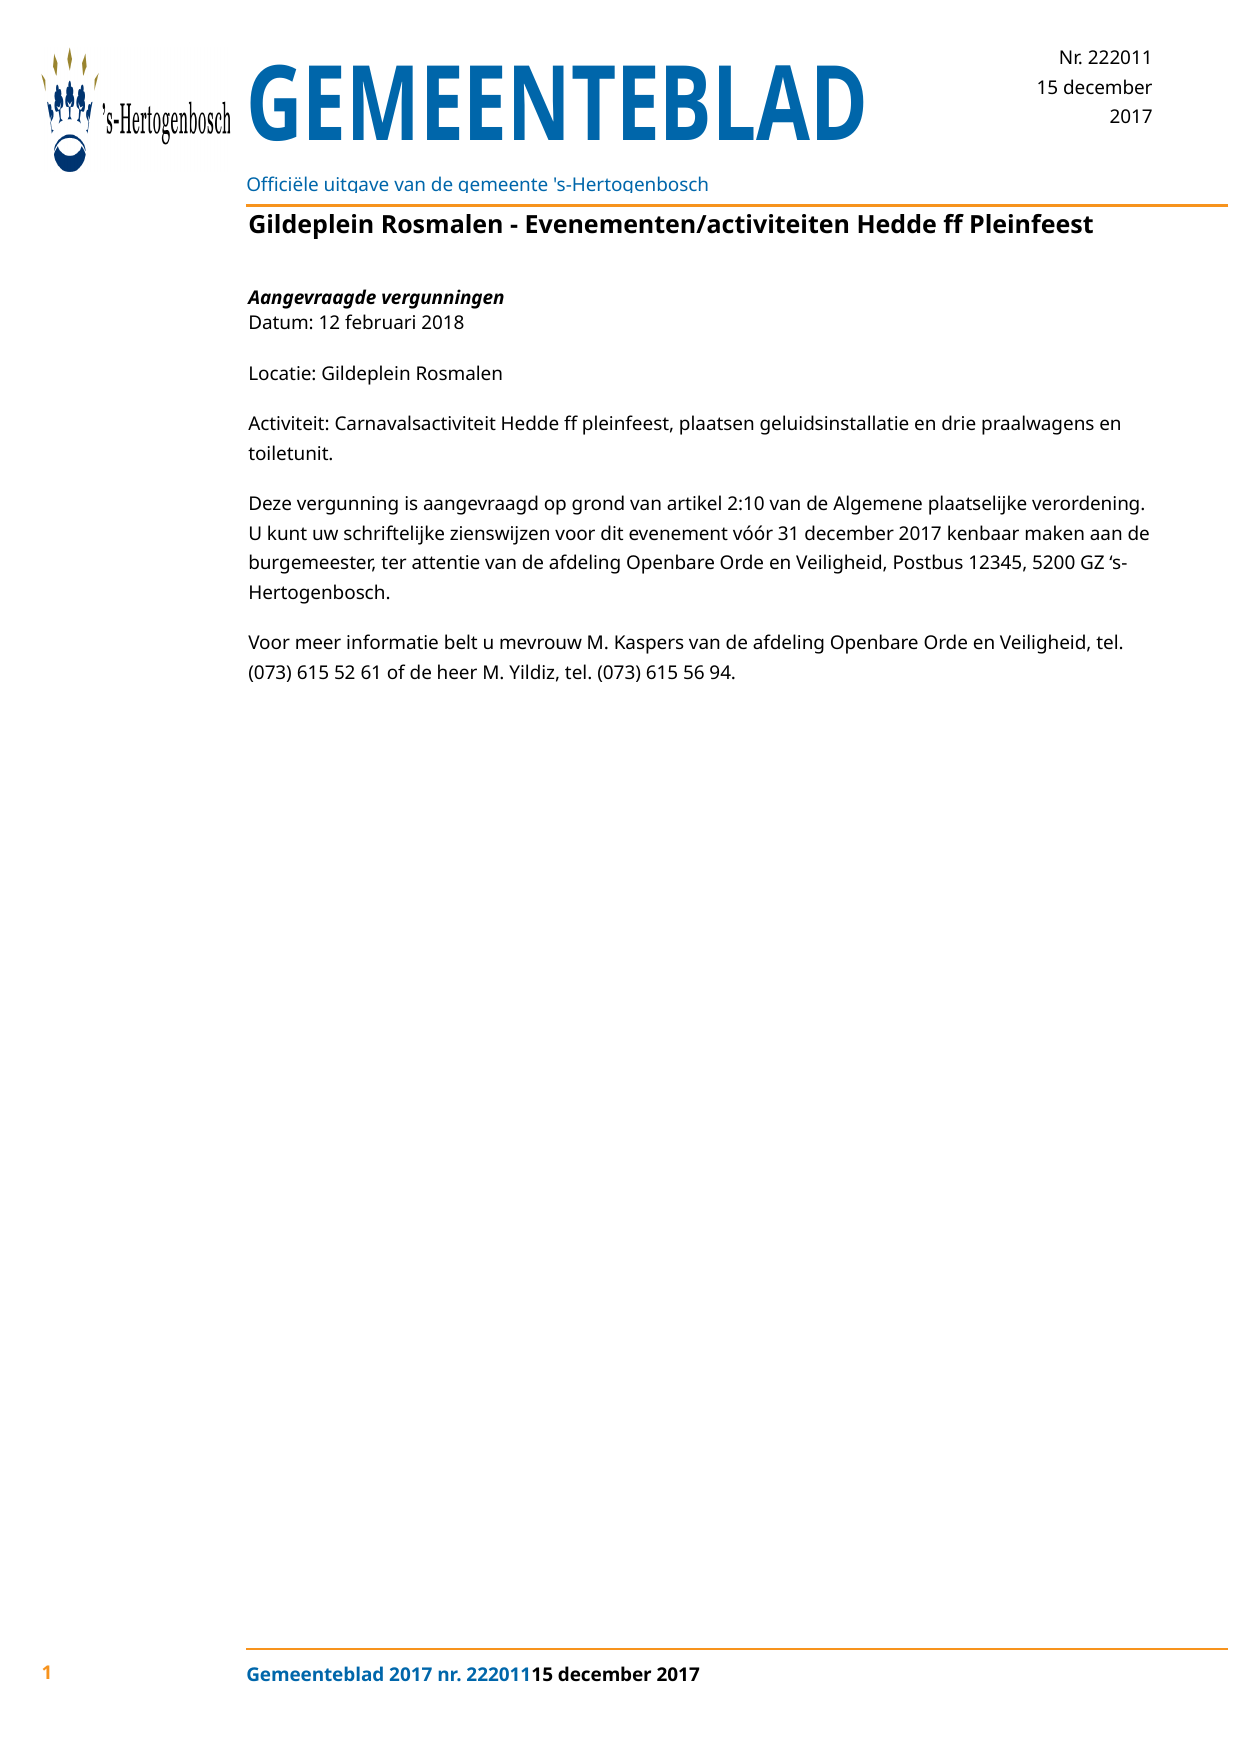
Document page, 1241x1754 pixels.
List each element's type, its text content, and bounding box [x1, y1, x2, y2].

text Aangevraagde vergunningen [248, 284, 1152, 309]
text Deze vergunning is aangevraagd op grond van artikel 2:10 van de Algemene plaatselijke verordening. U kunt uw schriftelijke zienswijzen voor dit evenement vóór 31 december 2017 kenbaar maken aan de burgemeester, ter attentie van de afdeling Openbare Orde en Veiligheid, Postbus 12345, 5200 GZ ‘s-Hertogenbosch. [248, 490, 1152, 605]
picture [41, 47, 231, 172]
text Activiteit: Carnavalsactiviteit Hedde ff pleinfeest, plaatsen geluidsinstallatie en drie praalwagens en toiletunit. [248, 410, 1152, 466]
text Locatie: Gildeplein Rosmalen [248, 360, 1152, 386]
text Gildeplein Rosmalen - Evenementen/activiteiten Hedde ff Pleinfeest [248, 207, 1152, 241]
text Voor meer informatie belt u mevrouw M. Kaspers van de afdeling Openbare Orde en Veiligheid, tel. (073) 615 52 61 of de heer M. Yildiz, tel. (073) 615 56 94. [248, 629, 1152, 685]
text Datum: 12 februari 2018 [248, 309, 1152, 335]
